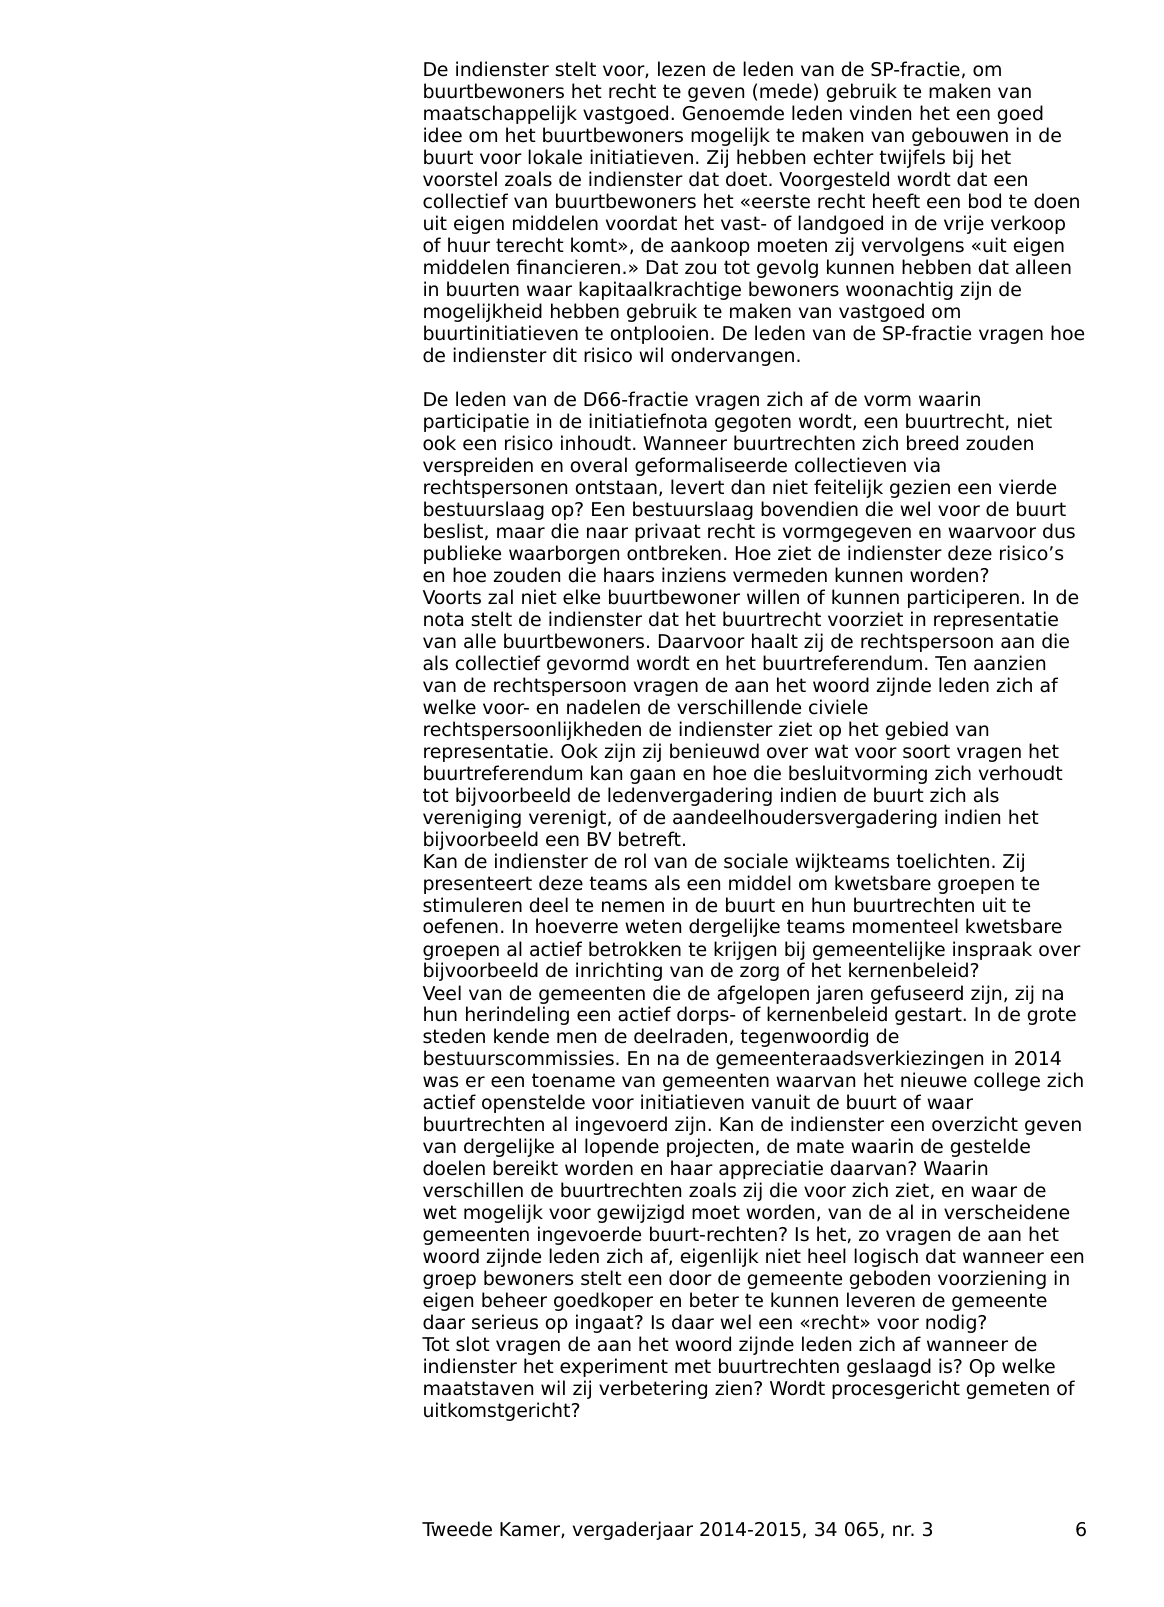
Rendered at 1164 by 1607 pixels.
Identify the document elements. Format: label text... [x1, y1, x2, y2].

text Veel van de gemeenten die de afgelopen jaren gefuseerd zijn, zij na hun herindeling een actief dorps- of kernenbeleid gestart. In de grote steden kende men de deelraden, tegenwoordig de bestuurscommissies. En na de gemeenteraadsverkiezingen in 2014 was er een toename van gemeenten waarvan het nieuwe college zich actief openstelde voor initiatieven vanuit de buurt of waar buurtrechten al ingevoerd zijn. Kan de indienster een overzicht geven van dergelijke al lopende projecten, de mate waarin de gestelde doelen bereikt worden en haar appreciatie daarvan? Waarin verschillen de buurtrechten zoals zij die voor zich ziet, en waar de wet mogelijk voor gewijzigd moet worden, van de al in verscheidene gemeenten ingevoerde buurt-rechten? Is het, zo vragen de aan het woord zijnde leden zich af, eigenlijk niet heel logisch dat wanneer een groep bewoners stelt een door de gemeente geboden voorziening in eigen beheer goedkoper en beter te kunnen leveren de gemeente daar serieus op ingaat? Is daar wel een «recht» voor nodig? [422, 982, 1087, 1334]
text De indienster stelt voor, lezen de leden van de SP-fractie, om buurtbewoners het recht te geven (mede) gebruik te maken van maatschappelijk vastgoed. Genoemde leden vinden het een goed idee om het buurtbewoners mogelijk te maken van gebouwen in de buurt voor lokale initiatieven. Zij hebben echter twijfels bij het voorstel zoals de indienster dat doet. Voorgesteld wordt dat een collectief van buurtbewoners het «eerste recht heeft een bod te doen uit eigen middelen voordat het vast- of landgoed in de vrije verkoop of huur terecht komt», de aankoop moeten zij vervolgens «uit eigen middelen financieren.» Dat zou tot gevolg kunnen hebben dat alleen in buurten waar kapitaalkrachtige bewoners woonachtig zijn de mogelijkheid hebben gebruik te maken van vastgoed om buurtinitiatieven te ontplooien. De leden van de SP-fractie vragen hoe de indienster dit risico wil ondervangen. [422, 59, 1087, 367]
text Kan de indienster de rol van de sociale wijkteams toelichten. Zij presenteert deze teams als een middel om kwetsbare groepen te stimuleren deel te nemen in de buurt en hun buurtrechten uit te oefenen. In hoeverre weten dergelijke teams momenteel kwetsbare groepen al actief betrokken te krijgen bij gemeentelijke inspraak over bijvoorbeeld de inrichting van de zorg of het kernenbeleid? [422, 851, 1087, 982]
text Tot slot vragen de aan het woord zijnde leden zich af wanneer de indienster het experiment met buurtrechten geslaagd is? Op welke maatstaven wil zij verbetering zien? Wordt procesgericht gemeten of uitkomstgericht? [422, 1334, 1087, 1422]
text Voorts zal niet elke buurtbewoner willen of kunnen participeren. In de nota stelt de indienster dat het buurtrecht voorziet in representatie van alle buurtbewoners. Daarvoor haalt zij de rechtspersoon aan die als collectief gevormd wordt en het buurtreferendum. Ten aanzien van de rechtspersoon vragen de aan het woord zijnde leden zich af welke voor- en nadelen de verschillende civiele rechtspersoonlijkheden de indienster ziet op het gebied van representatie. Ook zijn zij benieuwd over wat voor soort vragen het buurtreferendum kan gaan en hoe die besluitvorming zich verhoudt tot bijvoorbeeld de ledenvergadering indien de buurt zich als vereniging verenigt, of de aandeelhoudersvergadering indien het bijvoorbeeld een BV betreft. [422, 587, 1087, 851]
text De leden van de D66-fractie vragen zich af de vorm waarin participatie in de initiatiefnota gegoten wordt, een buurtrecht, niet ook een risico inhoudt. Wanneer buurtrechten zich breed zouden verspreiden en overal geformaliseerde collectieven via rechtspersonen ontstaan, levert dan niet feitelijk gezien een vierde bestuurslaag op? Een bestuurslaag bovendien die wel voor de buurt beslist, maar die naar privaat recht is vormgegeven en waarvoor dus publieke waarborgen ontbreken. Hoe ziet de indienster deze risico’s en hoe zouden die haars inziens vermeden kunnen worden? [422, 389, 1087, 587]
